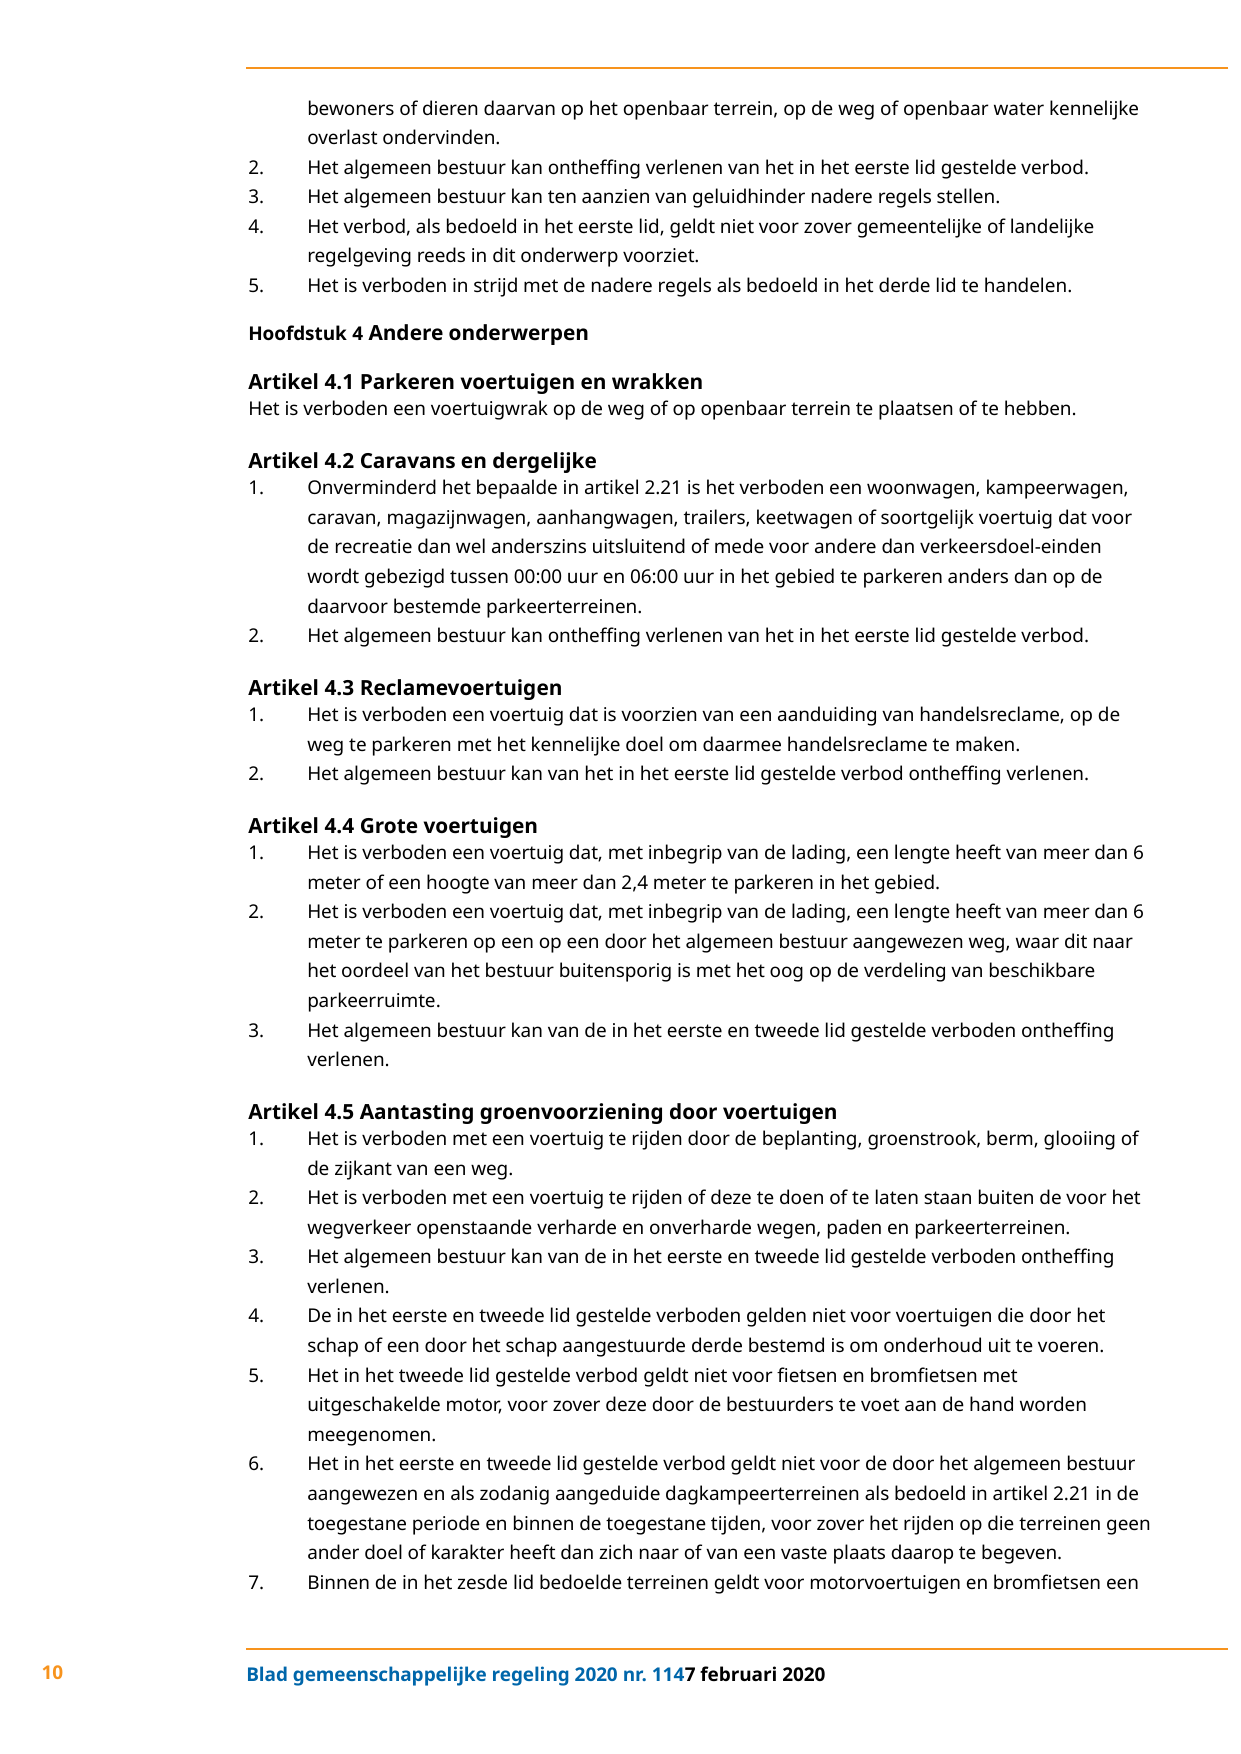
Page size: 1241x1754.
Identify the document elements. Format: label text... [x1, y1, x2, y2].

list Het algemeen bestuur kan van de in het eerste en tweede lid gestelde verboden ontheffing verlenen. [248, 1017, 1152, 1072]
list Binnen de in het zesde lid bedoelde terreinen geldt voor motorvoertuigen en bromfietsen een [248, 1569, 1152, 1595]
list Het algemeen bestuur kan ten aanzien van geluidhinder nadere regels stellen. [248, 183, 1152, 209]
list Het in het tweede lid gestelde verbod geldt niet voor fietsen en bromfietsen met uitgeschakelde motor, voor zover deze door de bestuurders te voet aan de hand worden meegenomen. [248, 1362, 1152, 1447]
text Hoofdstuk 4 Andere onderwerpen [248, 318, 1152, 346]
text Artikel 4.4 Grote voertuigen [248, 811, 1152, 839]
list Het is verboden een voertuig dat, met inbegrip van de lading, een lengte heeft van meer dan 6 meter of een hoogte van meer dan 2,4 meter te parkeren in het gebied. [248, 839, 1152, 894]
list Het is verboden een voertuig dat, met inbegrip van de lading, een lengte heeft van meer dan 6 meter te parkeren op een op een door het algemeen bestuur aangewezen weg, waar dit naar het oordeel van het bestuur buitensporig is met het oog op de verdeling van beschikbare parkeerruimte. [248, 898, 1152, 1013]
list Het in het eerste en tweede lid gestelde verbod geldt niet voor de door het algemeen bestuur aangewezen en als zodanig aangeduide dagkampeerterreinen als bedoeld in artikel 2.21 in de toegestane periode en binnen de toegestane tijden, voor zover het rijden op die terreinen geen ander doel of karakter heeft dan zich naar of van een vaste plaats daarop te begeven. [248, 1451, 1152, 1565]
text Artikel 4.2 Caravans en dergelijke [248, 446, 1152, 474]
text Artikel 4.3 Reclamevoertuigen [248, 673, 1152, 701]
list Het algemeen bestuur kan ontheffing verlenen van het in het eerste lid gestelde verbod. [248, 154, 1152, 180]
text Het is verboden een voertuigwrak op de weg of op openbaar terrein te plaatsen of te hebben. [248, 396, 1152, 421]
list Het is verboden in strijd met de nadere regels als bedoeld in het derde lid te handelen. [248, 272, 1152, 298]
list Het algemeen bestuur kan van het in het eerste lid gestelde verbod ontheffing verlenen. [248, 760, 1152, 786]
list Het algemeen bestuur kan ontheffing verlenen van het in het eerste lid gestelde verbod. [248, 622, 1152, 648]
text Artikel 4.5 Aantasting groenvoorziening door voertuigen [248, 1097, 1152, 1125]
list De in het eerste en tweede lid gestelde verboden gelden niet voor voertuigen die door het schap of een door het schap aangestuurde derde bestemd is om onderhoud uit te voeren. [248, 1303, 1152, 1358]
list Het is verboden met een voertuig te rijden door de beplanting, groenstrook, berm, glooiing of de zijkant van een weg. [248, 1125, 1152, 1181]
picture [41, 47, 231, 172]
list Het is verboden met een voertuig te rijden of deze te doen of te laten staan buiten de voor het wegverkeer openstaande verharde en onverharde wegen, paden en parkeerterreinen. [248, 1184, 1152, 1240]
list Het is verboden een voertuig dat is voorzien van een aanduiding van handelsreclame, op de weg te parkeren met het kennelijke doel om daarmee handelsreclame te maken. [248, 701, 1152, 757]
list Het algemeen bestuur kan van de in het eerste en tweede lid gestelde verboden ontheffing verlenen. [248, 1243, 1152, 1299]
list Het verbod, als bedoeld in het eerste lid, geldt niet voor zover gemeentelijke of landelijke regelgeving reeds in dit onderwerp voorziet. [248, 213, 1152, 268]
text Artikel 4.1 Parkeren voertuigen en wrakken [248, 367, 1152, 396]
list Onverminderd het bepaalde in artikel 2.21 is het verboden een woonwagen, kampeerwagen, caravan, magazijnwagen, aanhangwagen, trailers, keetwagen of soortgelijk voertuig dat voor de recreatie dan wel anderszins uitsluitend of mede voor andere dan verkeersdoel-einden wordt gebezigd tussen 00:00 uur en 06:00 uur in het gebied te parkeren anders dan op de daarvoor bestemde parkeerterreinen. [248, 474, 1152, 618]
list bewoners of dieren daarvan op het openbaar terrein, op de weg of openbaar water kennelijke overlast ondervinden. [248, 95, 1152, 150]
